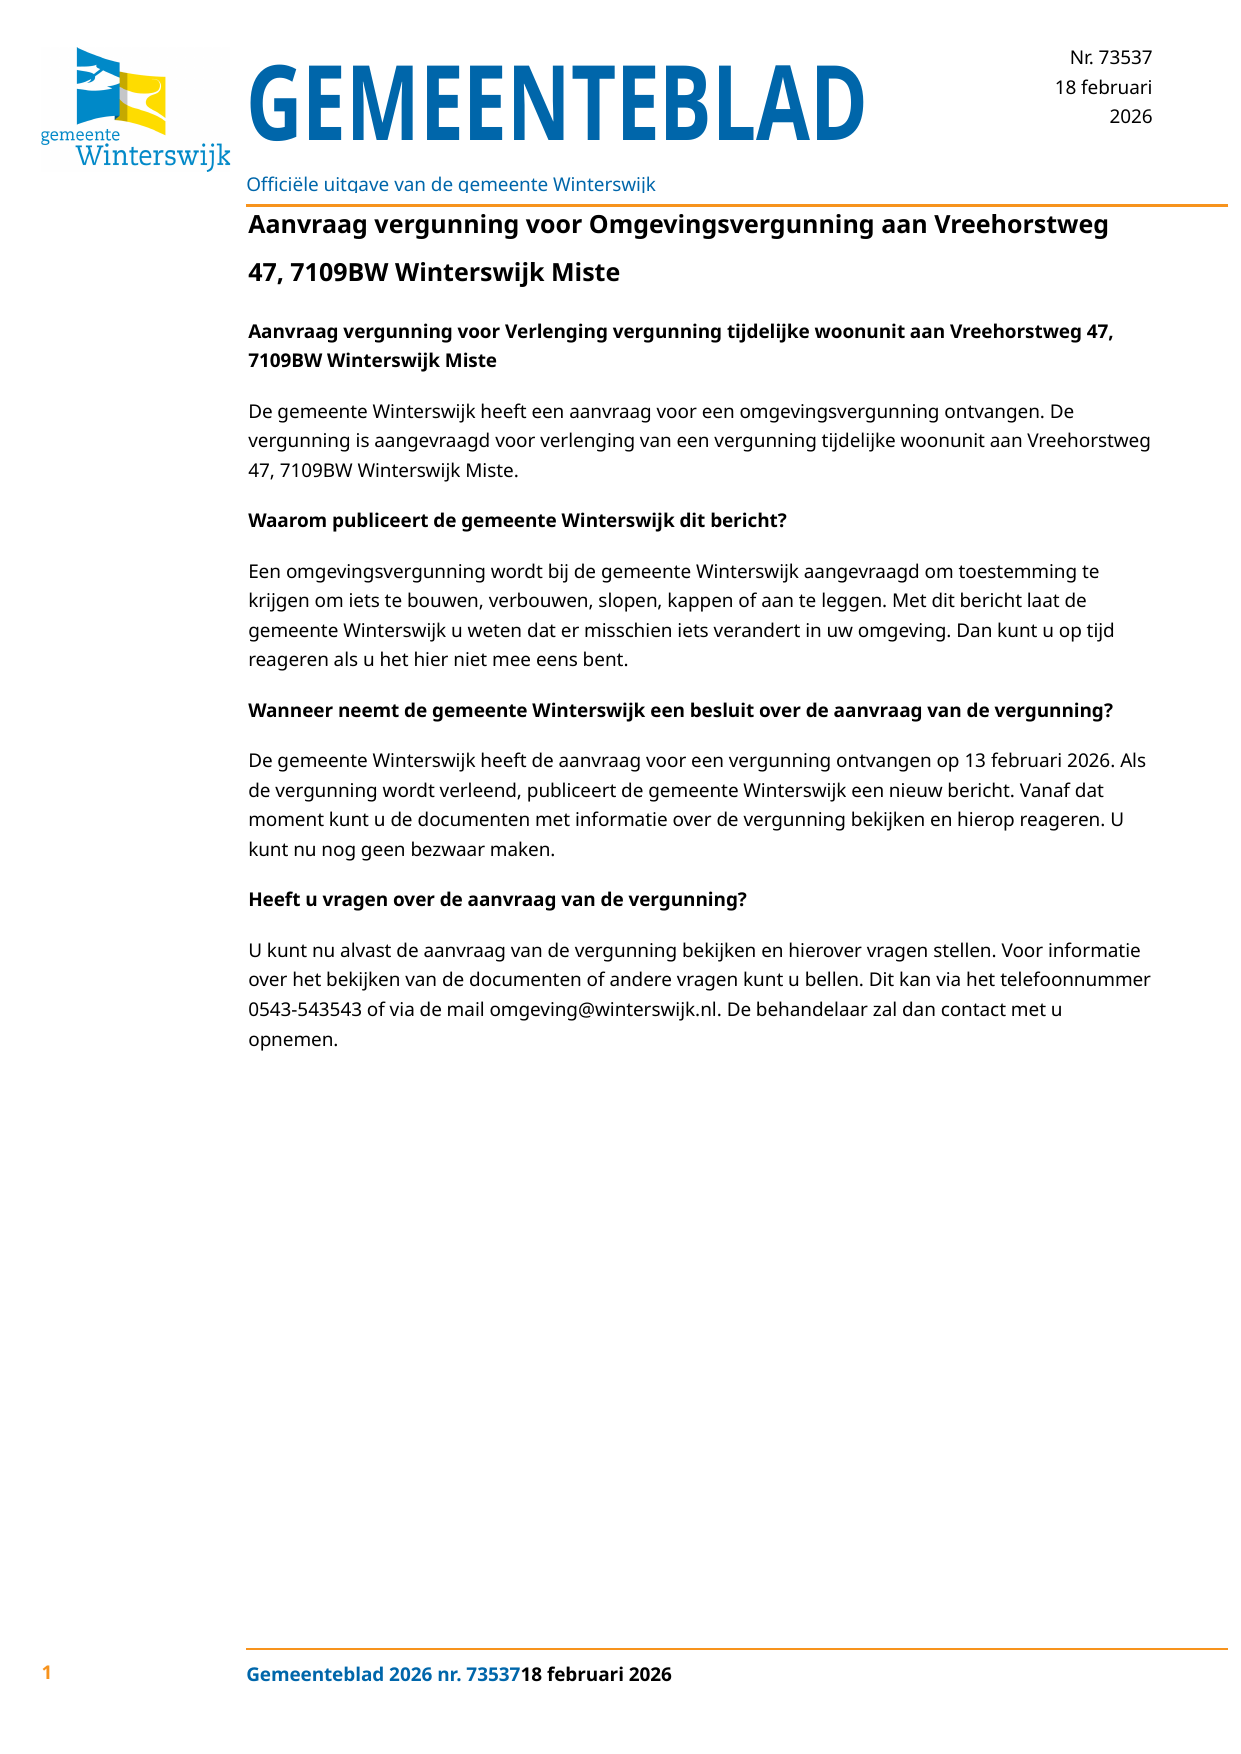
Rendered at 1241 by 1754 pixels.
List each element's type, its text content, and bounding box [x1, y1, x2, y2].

text Aanvraag vergunning voor Omgevingsvergunning aan Vreehorstweg 47, 7109BW Winterswijk Miste [248, 207, 1152, 288]
picture [225, 153, 231, 162]
text Heeft u vragen over de aanvraag van de vergunning? [248, 887, 1152, 912]
text Een omgevingsvergunning wordt bij de gemeente Winterswijk aangevraagd om toestemming te krijgen om iets te bouwen, verbouwen, slopen, kappen of aan te leggen. Met dit bericht laat de gemeente Winterswijk u weten dat er misschien iets verandert in uw omgeving. Dan kunt u op tijd reageren als u het hier niet mee eens bent. [248, 558, 1152, 672]
text Waarom publiceert de gemeente Winterswijk dit bericht? [248, 507, 1152, 533]
text Wanneer neemt de gemeente Winterswijk een besluit over de aanvraag van de vergunning? [248, 697, 1152, 723]
text U kunt nu alvast de aanvraag van de vergunning bekijken en hierover vragen stellen. Voor informatie over het bekijken van de documenten of andere vragen kunt u bellen. Dit kan via het telefoonnummer 0543-543543 of via de mail omgeving@winterswijk.nl. De behandelaar zal dan contact met u opnemen. [248, 937, 1152, 1052]
text De gemeente Winterswijk heeft een aanvraag voor een omgevingsvergunning ontvangen. De vergunning is aangevraagd voor verlenging van een vergunning tijdelijke woonunit aan Vreehorstweg 47, 7109BW Winterswijk Miste. [248, 398, 1152, 483]
text De gemeente Winterswijk heeft de aanvraag voor een vergunning ontvangen op 13 februari 2026. Als de vergunning wordt verleend, publiceert de gemeente Winterswijk een nieuw bericht. Vanaf dat moment kunt u de documenten met informatie over de vergunning bekijken en hierop reageren. U kunt nu nog geen bezwaar maken. [248, 747, 1152, 862]
picture [41, 47, 231, 172]
text Aanvraag vergunning voor Verlenging vergunning tijdelijke woonunit aan Vreehorstweg 47, 7109BW Winterswijk Miste [248, 318, 1152, 373]
